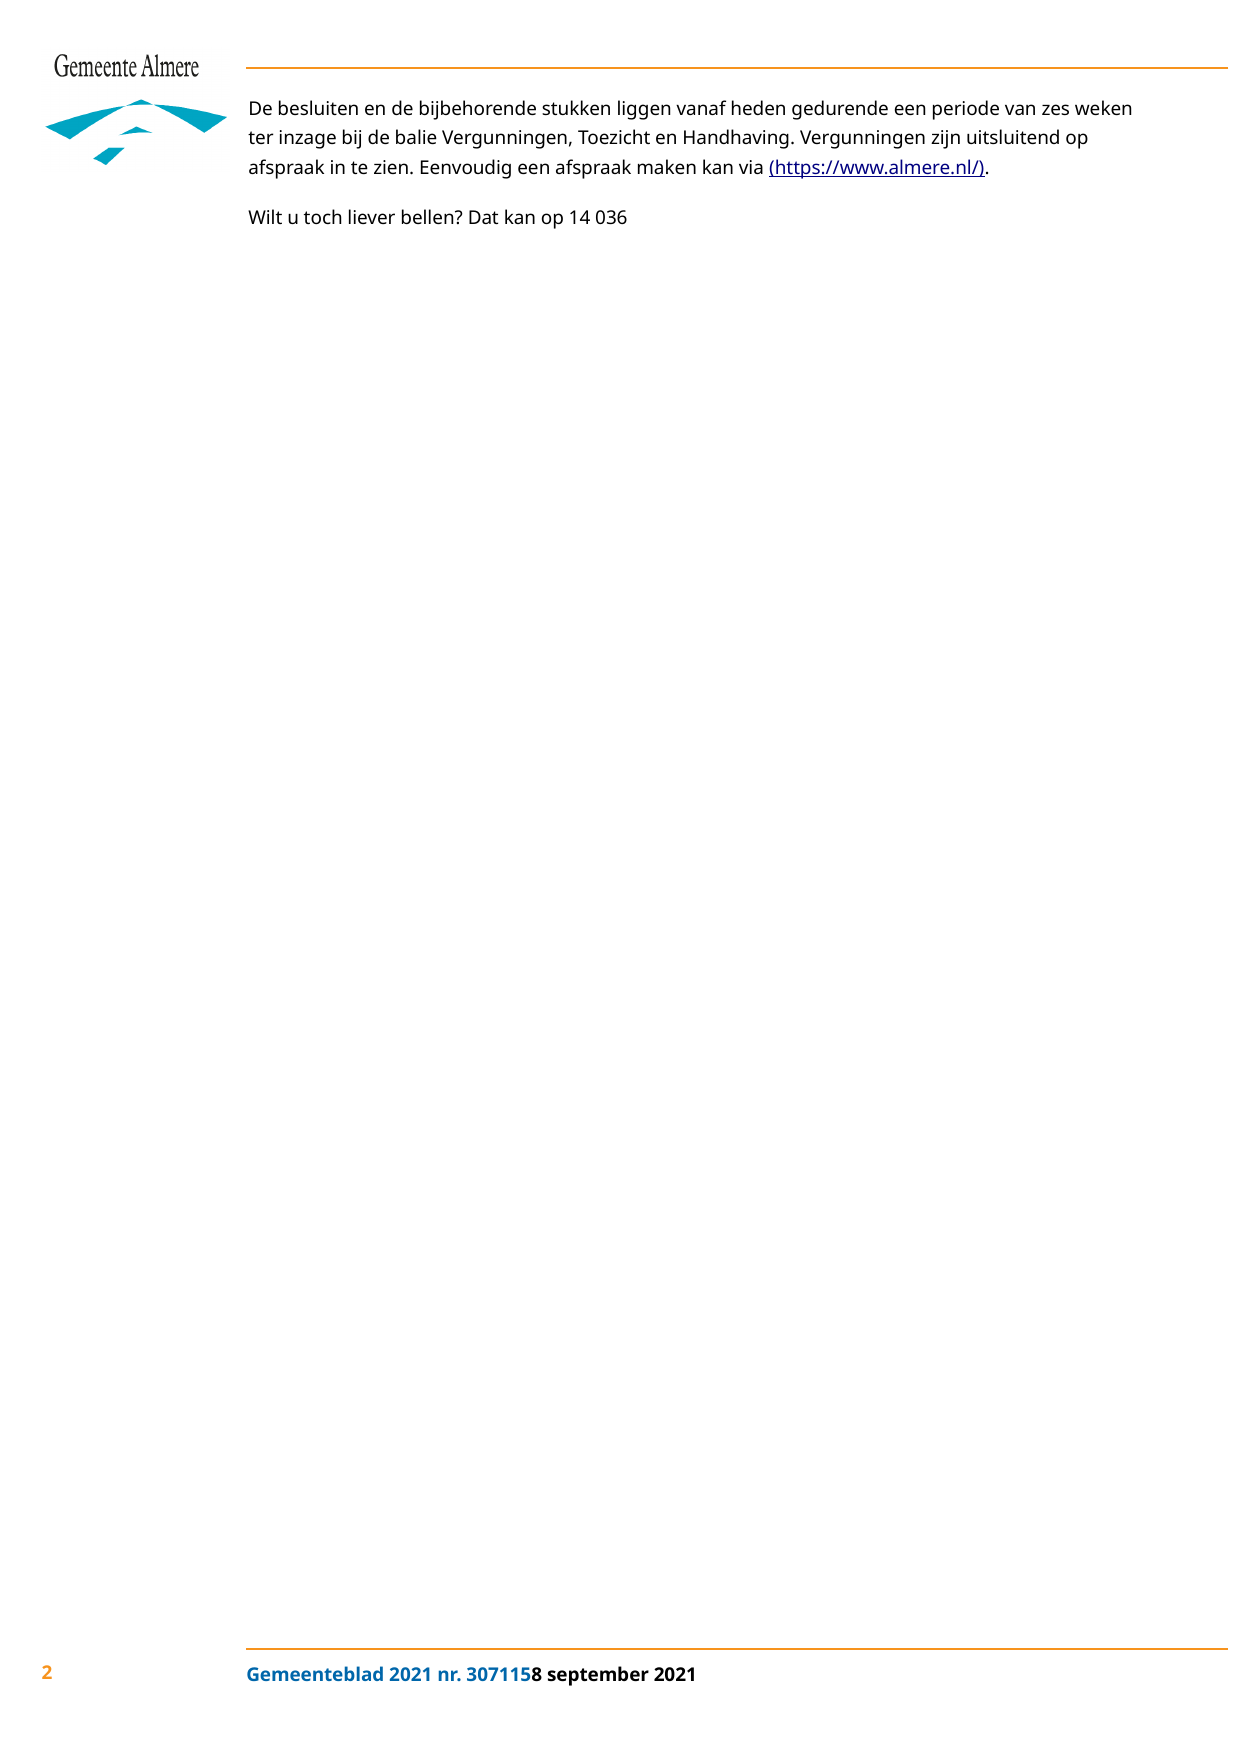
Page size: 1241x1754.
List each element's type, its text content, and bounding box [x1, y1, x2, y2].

text De besluiten en de bijbehorende stukken liggen vanaf heden gedurende een periode van zes weken ter inzage bij de balie Vergunningen, Toezicht en Handhaving. Vergunningen zijn uitsluitend op afspraak in te zien. Eenvoudig een afspraak maken kan via (https://www.almere.nl/). [248, 95, 1152, 180]
text Wilt u toch liever bellen? Dat kan op 14 036 [248, 204, 1152, 230]
picture [41, 47, 231, 172]
